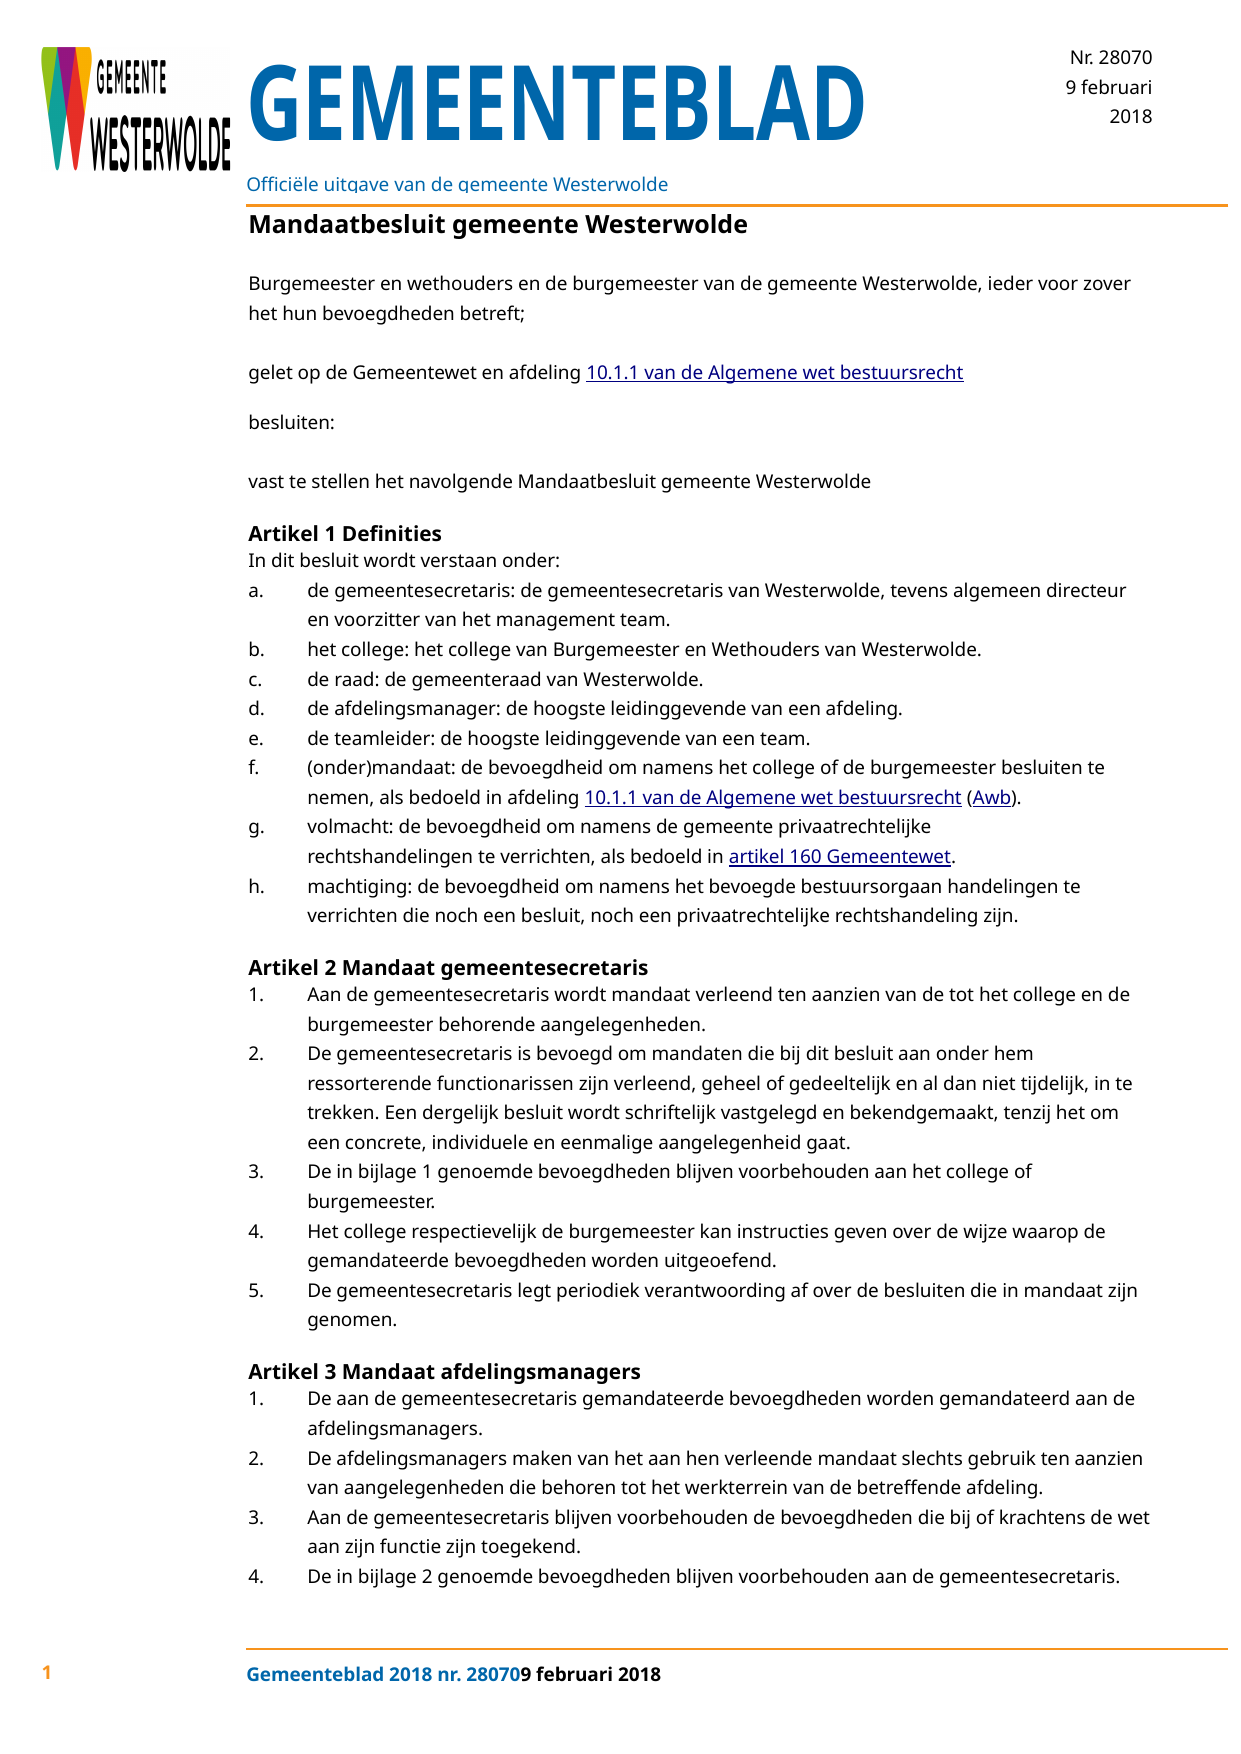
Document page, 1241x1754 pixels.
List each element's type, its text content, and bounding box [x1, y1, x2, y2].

text Mandaatbesluit gemeente Westerwolde [248, 207, 1152, 241]
list de raad: de gemeenteraad van Westerwolde. [248, 666, 1152, 691]
list Aan de gemeentesecretaris wordt mandaat verleend ten aanzien van de tot het college en de burgemeester behorende aangelegenheden. [248, 981, 1152, 1037]
text gelet op de Gemeentewet en afdeling 10.1.1 van de Algemene wet bestuursrecht [248, 359, 1152, 385]
text Artikel 2 Mandaat gemeentesecretaris [248, 953, 1152, 981]
list (onder)mandaat: de bevoegdheid om namens het college of de burgemeester besluiten te nemen, als bedoeld in afdeling 10.1.1 van de Algemene wet bestuursrecht (Awb). [248, 754, 1152, 810]
list het college: het college van Burgemeester en Wethouders van Westerwolde. [248, 636, 1152, 662]
list volmacht: de bevoegdheid om namens de gemeente privaatrechtelijke [248, 814, 1152, 839]
list machtiging: de bevoegdheid om namens het bevoegde bestuursorgaan handelingen te verrichten die noch een besluit, noch een privaatrechtelijke rechtshandeling zijn. [248, 873, 1152, 928]
text In dit besluit wordt verstaan onder: [248, 547, 1152, 573]
list rechtshandelingen te verrichten, als bedoeld in artikel 160 Gemeentewet. [248, 843, 1152, 869]
text besluiten: [248, 409, 1152, 435]
list De gemeentesecretaris is bevoegd om mandaten die bij dit besluit aan onder hem ressorterende functionarissen zijn verleend, geheel of gedeeltelijk en al dan niet tijdelijk, in te trekken. Een dergelijk besluit wordt schriftelijk vastgelegd en bekendgemaakt, tenzij het om een concrete, individuele en eenmalige aangelegenheid gaat. [248, 1040, 1152, 1155]
list de gemeentesecretaris: de gemeentesecretaris van Westerwolde, tevens algemeen directeur en voorzitter van het management team. [248, 577, 1152, 632]
picture [41, 47, 231, 172]
list De in bijlage 2 genoemde bevoegdheden blijven voorbehouden aan de gemeentesecretaris. [248, 1563, 1152, 1589]
list De in bijlage 1 genoemde bevoegdheden blijven voorbehouden aan het college of burgemeester. [248, 1159, 1152, 1214]
text Artikel 3 Mandaat afdelingsmanagers [248, 1357, 1152, 1386]
list Het college respectievelijk de burgemeester kan instructies geven over de wijze waarop de gemandateerde bevoegdheden worden uitgeoefend. [248, 1218, 1152, 1273]
list de afdelingsmanager: de hoogste leidinggevende van een afdeling. [248, 695, 1152, 721]
list De aan de gemeentesecretaris gemandateerde bevoegdheden worden gemandateerd aan de afdelingsmanagers. [248, 1386, 1152, 1441]
list de teamleider: de hoogste leidinggevende van een team. [248, 725, 1152, 751]
text Artikel 1 Definities [248, 519, 1152, 547]
text Burgemeester en wethouders en de burgemeester van de gemeente Westerwolde, ieder voor zover het hun bevoegdheden betreft; [248, 270, 1152, 326]
list De gemeentesecretaris legt periodiek verantwoording af over de besluiten die in mandaat zijn genomen. [248, 1277, 1152, 1332]
list De afdelingsmanagers maken van het aan hen verleende mandaat slechts gebruik ten aanzien van aangelegenheden die behoren tot het werkterrein van de betreffende afdeling. [248, 1445, 1152, 1500]
text vast te stellen het navolgende Mandaatbesluit gemeente Westerwolde [248, 468, 1152, 494]
list Aan de gemeentesecretaris blijven voorbehouden de bevoegdheden die bij of krachtens de wet aan zijn functie zijn toegekend. [248, 1504, 1152, 1559]
